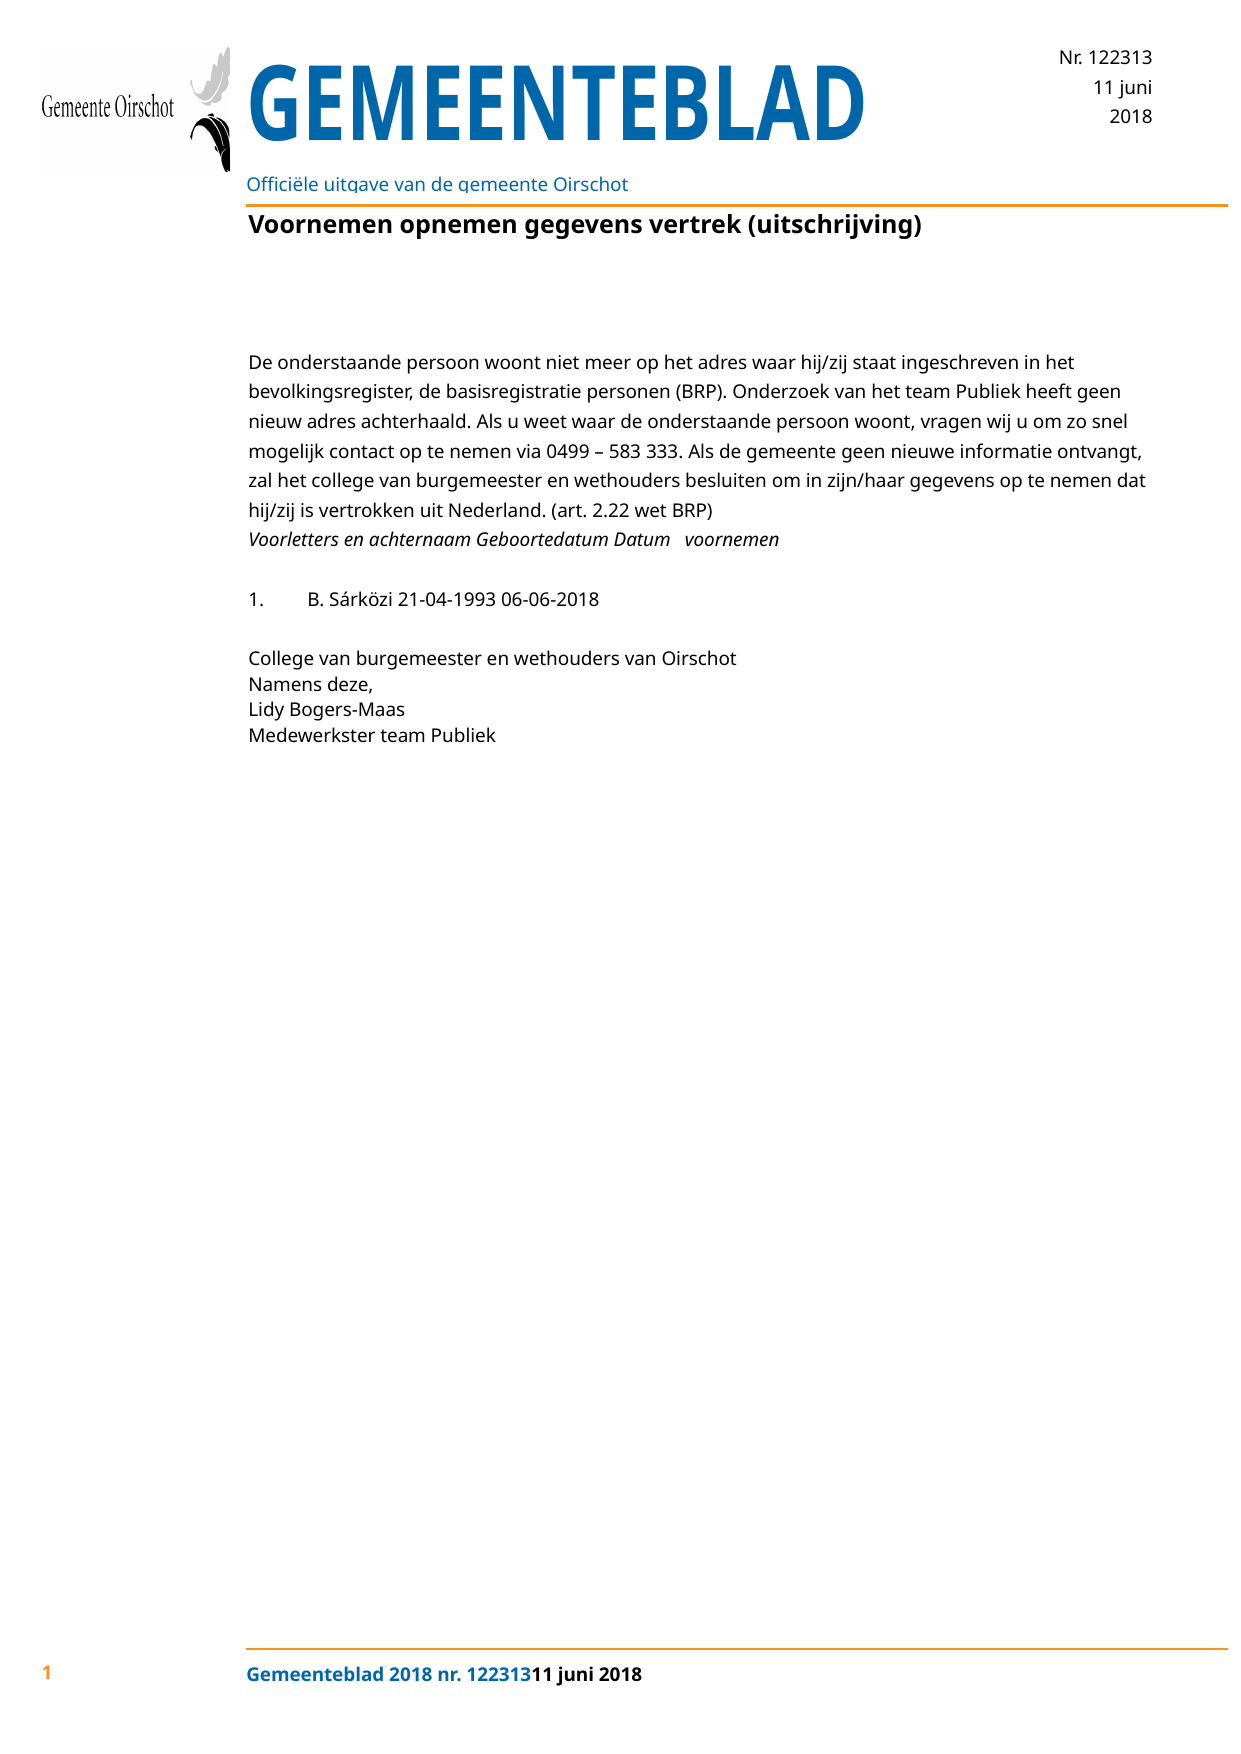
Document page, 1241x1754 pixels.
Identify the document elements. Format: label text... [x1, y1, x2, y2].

list B. Sárközi 21-04-1993 06-06-2018 [248, 586, 1152, 612]
text Lidy Bogers-Maas [248, 696, 1152, 722]
text De onderstaande persoon woont niet meer op het adres waar hij/zij staat ingeschreven in het bevolkingsregister, de basisregistratie personen (BRP). Onderzoek van het team Publiek heeft geen nieuw adres achterhaald. Als u weet waar de onderstaande persoon woont, vragen wij u om zo snel mogelijk contact op te nemen via 0499 – 583 333. Als de gemeente geen nieuwe informatie ontvangt, zal het college van burgemeester en wethouders besluiten om in zijn/haar gegevens op te nemen dat hij/zij is vertrokken uit Nederland. (art. 2.22 wet BRP) [248, 349, 1152, 523]
text Medewerkster team Publiek [248, 722, 1152, 748]
text Namens deze, [248, 671, 1152, 696]
text Voorletters en achternaam Geboortedatum Datum voornemen [248, 527, 1152, 552]
text Voornemen opnemen gegevens vertrek (uitschrijving) [248, 207, 1152, 241]
picture [41, 47, 231, 172]
text College van burgemeester en wethouders van Oirschot [248, 645, 1152, 671]
